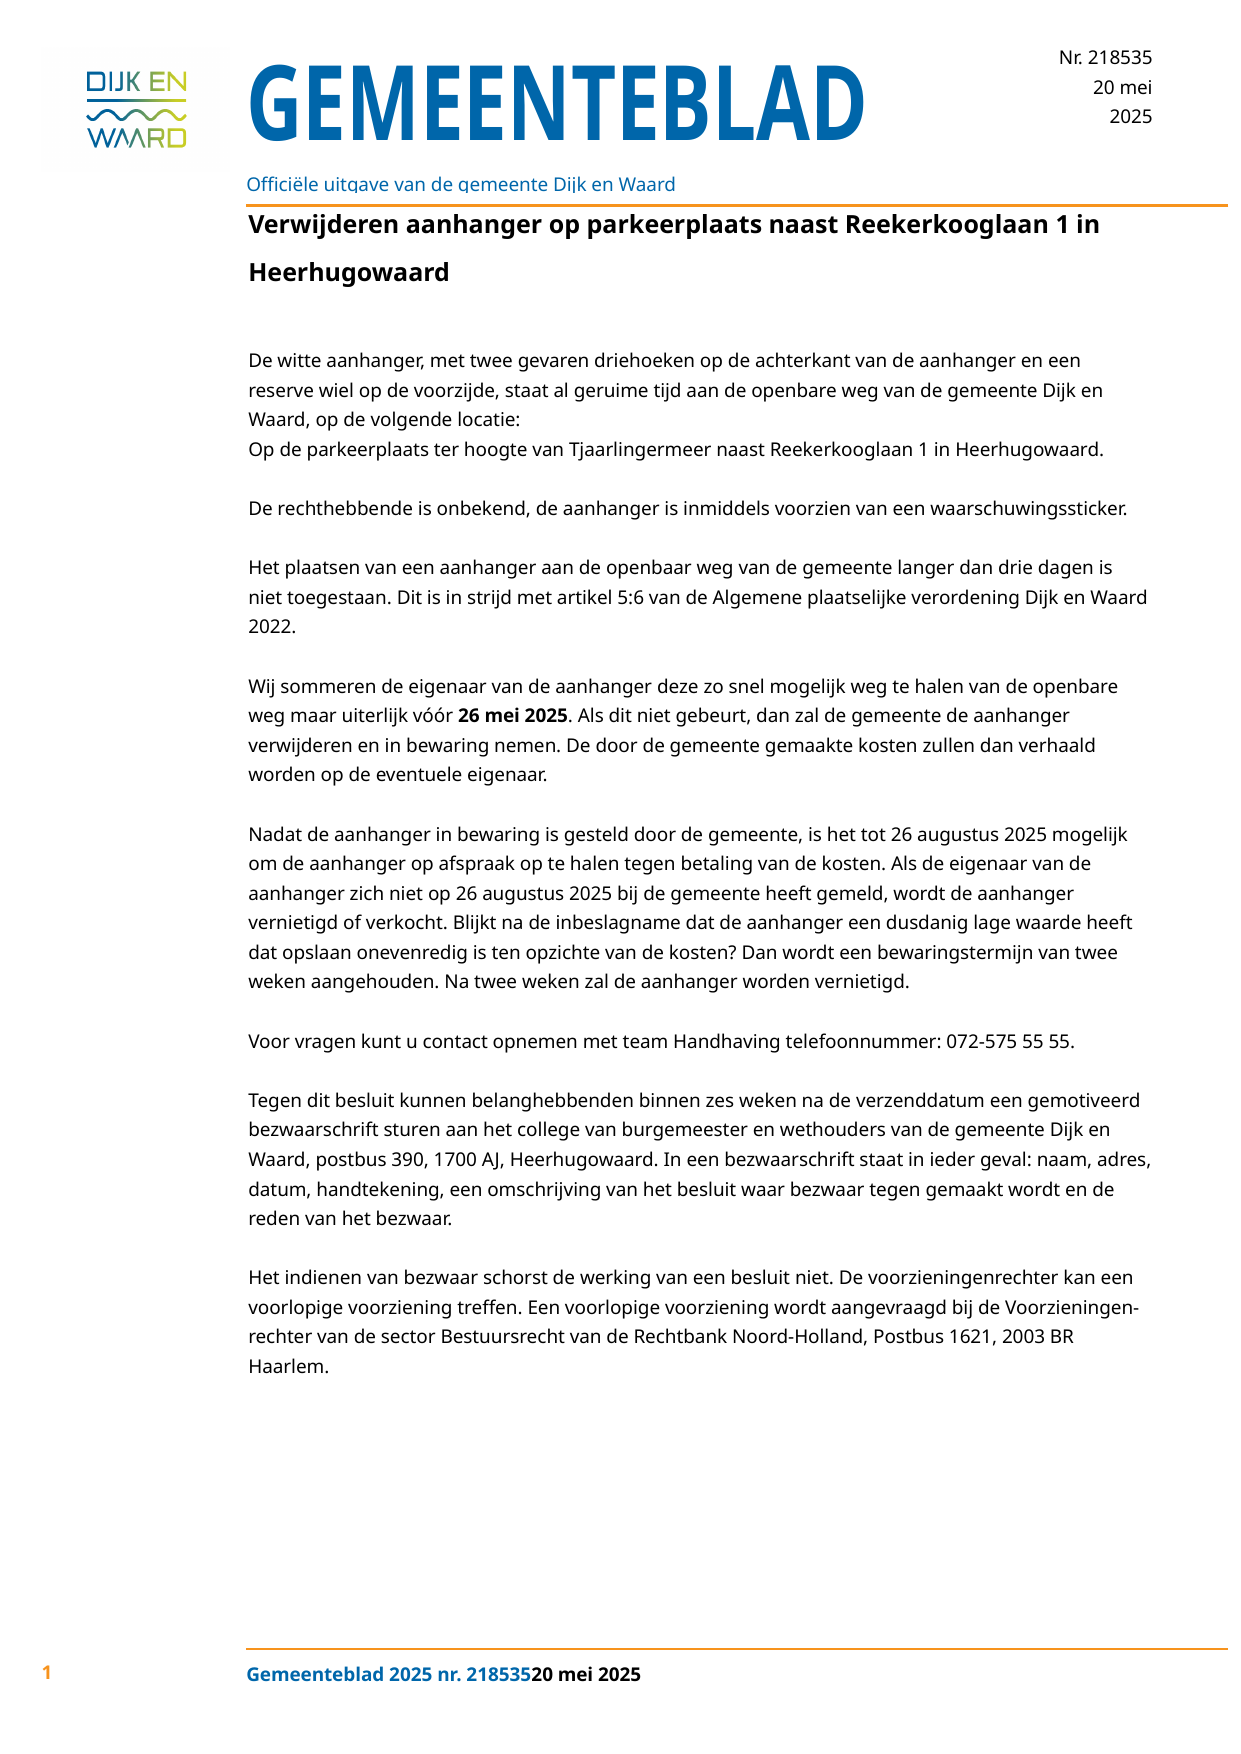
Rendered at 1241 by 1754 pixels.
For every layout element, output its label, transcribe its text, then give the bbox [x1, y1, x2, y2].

picture [41, 47, 231, 172]
text Wij sommeren de eigenaar van de aanhanger deze zo snel mogelijk weg te halen van de openbare weg maar uiterlijk vóór 26 mei 2025. Als dit niet gebeurt, dan zal de gemeente de aanhanger verwijderen en in bewaring nemen. De door de gemeente gemaakte kosten zullen dan verhaald worden op de eventuele eigenaar. [248, 673, 1152, 787]
text Op de parkeerplaats ter hoogte van Tjaarlingermeer naast Reekerkooglaan 1 in Heerhugowaard. [248, 436, 1152, 462]
text Nadat de aanhanger in bewaring is gesteld door de gemeente, is het tot 26 augustus 2025 mogelijk om de aanhanger op afspraak op te halen tegen betaling van de kosten. Als de eigenaar van de aanhanger zich niet op 26 augustus 2025 bij de gemeente heeft gemeld, wordt de aanhanger vernietigd of verkocht. Blijkt na de inbeslagname dat de aanhanger een dusdanig lage waarde heeft dat opslaan onevenredig is ten opzichte van de kosten? Dan wordt een bewaringstermijn van twee weken aangehouden. Na twee weken zal de aanhanger worden vernietigd. [248, 821, 1152, 994]
text Voor vragen kunt u contact opnemen met team Handhaving telefoonnummer: 072-575 55 55. [248, 1028, 1152, 1054]
text Het indienen van bezwaar schorst de werking van een besluit niet. De voorzieningenrechter kan een voorlopige voorziening treffen. Een voorlopige voorziening wordt aangevraagd bij de Voorzieningen-rechter van de sector Bestuursrecht van de Rechtbank Noord-Holland, Postbus 1621, 2003 BR Haarlem. [248, 1264, 1152, 1379]
text Tegen dit besluit kunnen belanghebbenden binnen zes weken na de verzenddatum een gemotiveerd bezwaarschrift sturen aan het college van burgemeester en wethouders van de gemeente Dijk en Waard, postbus 390, 1700 AJ, Heerhugowaard. In een bezwaarschrift staat in ieder geval: naam, adres, datum, handtekening, een omschrijving van het besluit waar bezwaar tegen gemaakt wordt en de reden van het bezwaar. [248, 1087, 1152, 1231]
text Het plaatsen van een aanhanger aan de openbaar weg van de gemeente langer dan drie dagen is niet toegestaan. Dit is in strijd met artikel 5:6 van de Algemene plaatselijke verordening Dijk en Waard 2022. [248, 554, 1152, 639]
text De witte aanhanger, met twee gevaren driehoeken op de achterkant van de aanhanger en een reserve wiel op de voorzijde, staat al geruime tijd aan de openbare weg van de gemeente Dijk en Waard, op de volgende locatie: [248, 347, 1152, 432]
text De rechthebbende is onbekend, de aanhanger is inmiddels voorzien van een waarschuwingssticker. [248, 495, 1152, 521]
text Verwijderen aanhanger op parkeerplaats naast Reekerkooglaan 1 in Heerhugowaard [248, 207, 1152, 288]
